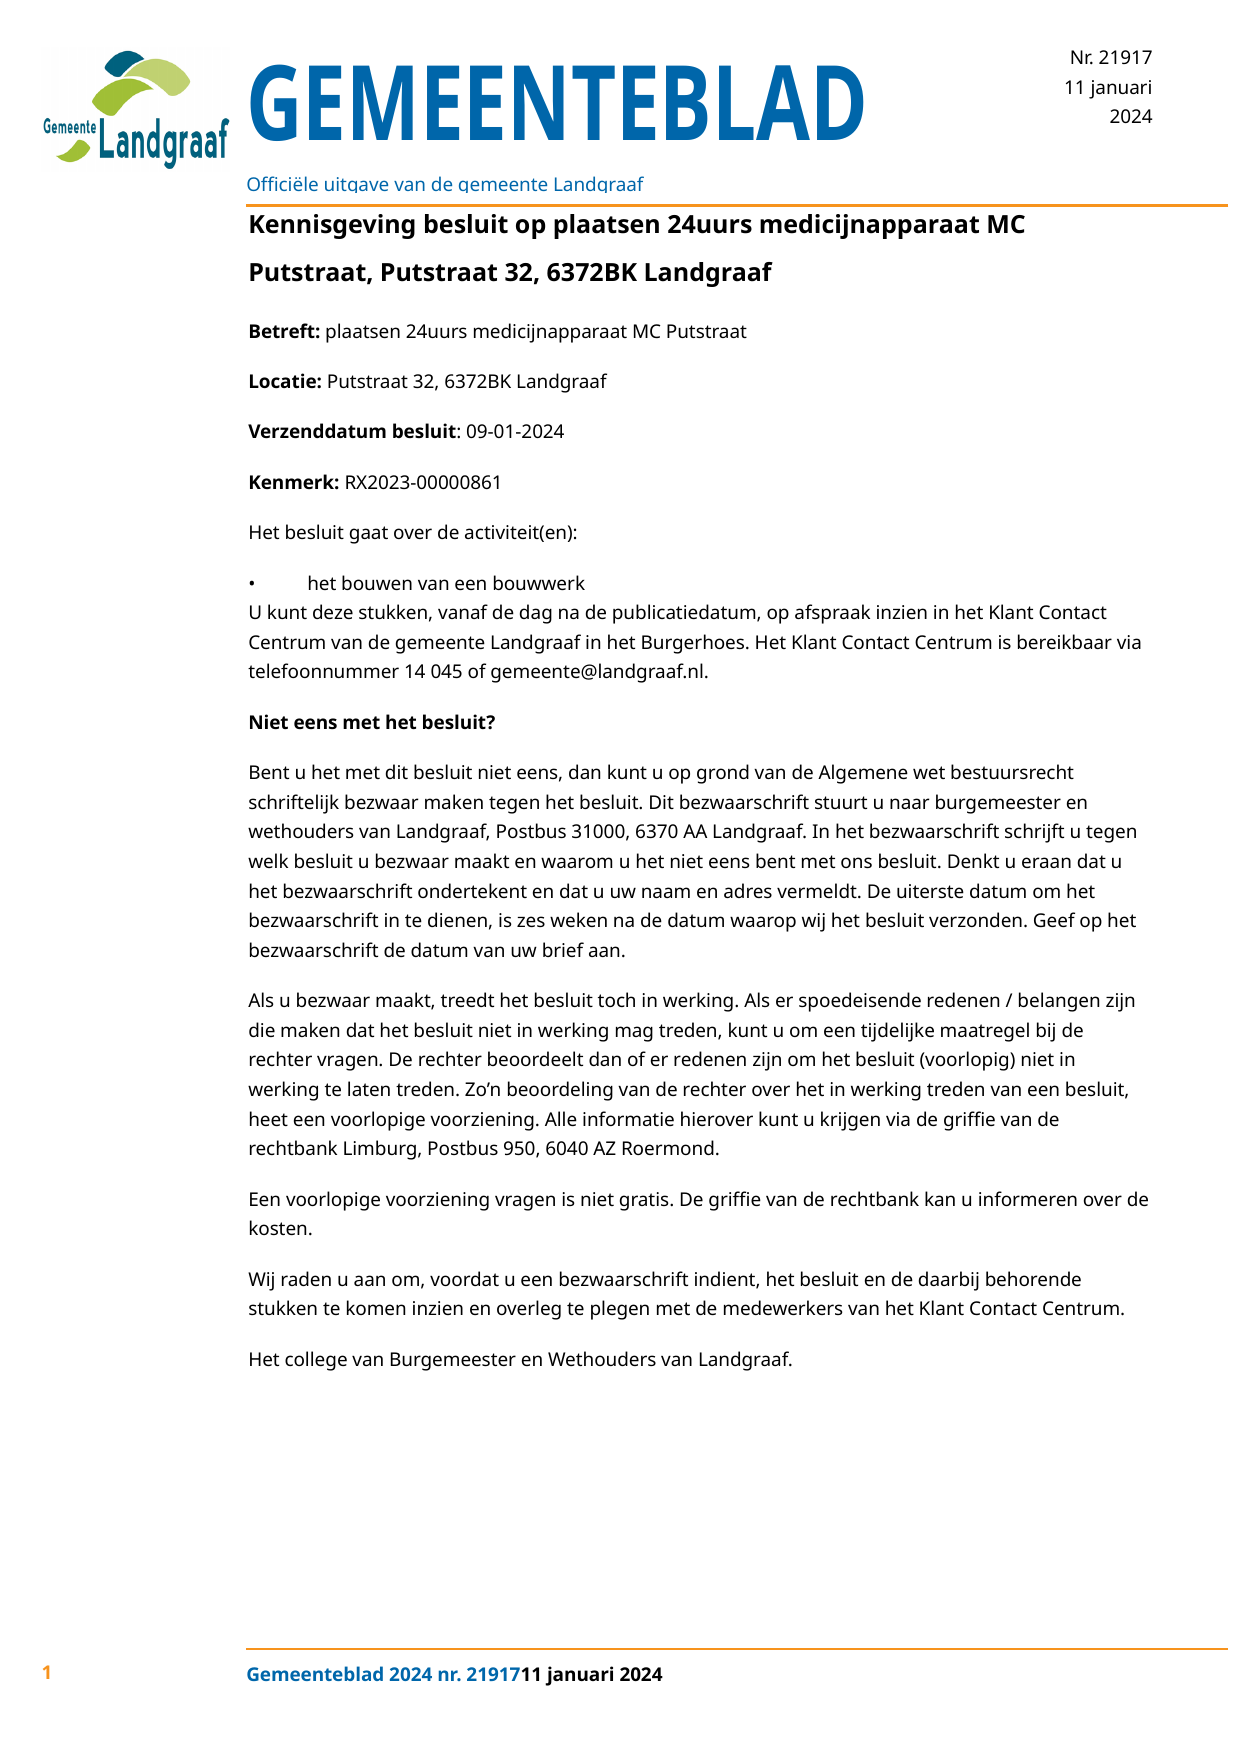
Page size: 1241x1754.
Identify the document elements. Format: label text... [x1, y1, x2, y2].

text Niet eens met het besluit? [248, 709, 1152, 735]
text U kunt deze stukken, vanaf de dag na de publicatiedatum, op afspraak inzien in het Klant Contact Centrum van de gemeente Landgraaf in het Burgerhoes. Het Klant Contact Centrum is bereikbaar via telefoonnummer 14 045 of gemeente@landgraaf.nl. [248, 599, 1152, 684]
text Het college van Burgemeester en Wethouders van Landgraaf. [248, 1346, 1152, 1372]
text Locatie: Putstraat 32, 6372BK Landgraaf [248, 368, 1152, 394]
text Wij raden u aan om, voordat u een bezwaarschrift indient, het besluit en de daarbij behorende stukken te komen inzien en overleg te plegen met de medewerkers van het Klant Contact Centrum. [248, 1266, 1152, 1321]
text Het besluit gaat over de activiteit(en): [248, 519, 1152, 545]
picture [41, 47, 231, 172]
text Verzenddatum besluit: 09-01-2024 [248, 419, 1152, 444]
text Bent u het met dit besluit niet eens, dan kunt u op grond van de Algemene wet bestuursrecht schriftelijk bezwaar maken tegen het besluit. Dit bezwaarschrift stuurt u naar burgemeester en wethouders van Landgraaf, Postbus 31000, 6370 AA Landgraaf. In het bezwaarschrift schrijft u tegen welk besluit u bezwaar maakt en waarom u het niet eens bent met ons besluit. Denkt u eraan dat u het bezwaarschrift ondertekent en dat u uw naam en adres vermeldt. De uiterste datum om het bezwaarschrift in te dienen, is zes weken na de datum waarop wij het besluit verzonden. Geef op het bezwaarschrift de datum van uw brief aan. [248, 759, 1152, 963]
text Als u bezwaar maakt, treedt het besluit toch in werking. Als er spoedeisende redenen / belangen zijn die maken dat het besluit niet in werking mag treden, kunt u om een tijdelijke maatregel bij de rechter vragen. De rechter beoordeelt dan of er redenen zijn om het besluit (voorlopig) niet in werking te laten treden. Zo’n beoordeling van de rechter over het in werking treden van een besluit, heet een voorlopige voorziening. Alle informatie hierover kunt u krijgen via de griffie van de rechtbank Limburg, Postbus 950, 6040 AZ Roermond. [248, 987, 1152, 1161]
list het bouwen van een bouwwerk [248, 570, 1152, 596]
text Kenmerk: RX2023-00000861 [248, 469, 1152, 495]
text Betreft: plaatsen 24uurs medicijnapparaat MC Putstraat [248, 318, 1152, 344]
text Een voorlopige voorziening vragen is niet gratis. De griffie van de rechtbank kan u informeren over de kosten. [248, 1186, 1152, 1241]
text Kennisgeving besluit op plaatsen 24uurs medicijnapparaat MC Putstraat, Putstraat 32, 6372BK Landgraaf [248, 207, 1152, 288]
